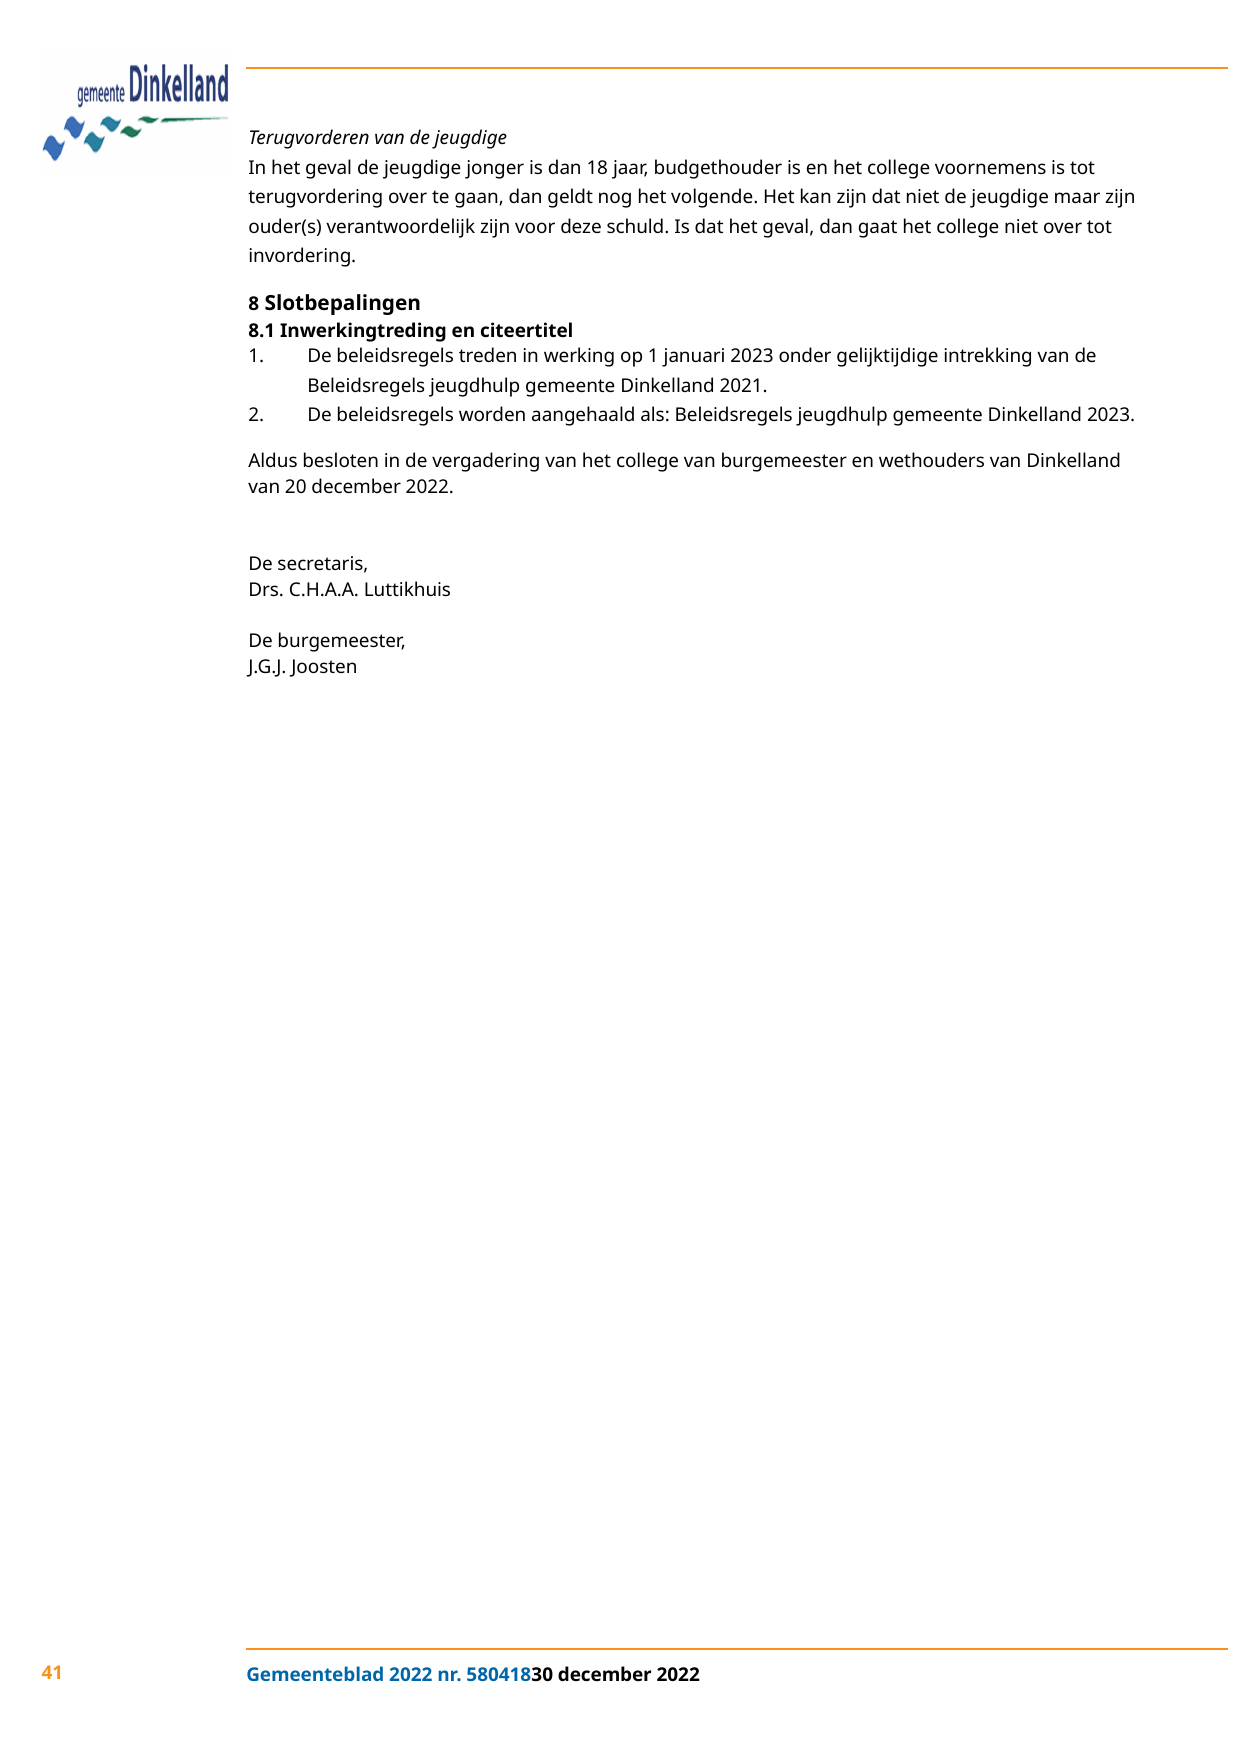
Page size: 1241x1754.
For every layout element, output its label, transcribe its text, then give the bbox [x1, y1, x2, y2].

text In het geval de jeugdige jonger is dan 18 jaar, budgethouder is en het college voornemens is tot terugvordering over te gaan, dan geldt nog het volgende. Het kan zijn dat niet de jeugdige maar zijn ouder(s) verantwoordelijk zijn voor deze schuld. Is dat het geval, dan gaat het college niet over tot invordering. [248, 154, 1152, 268]
list De beleidsregels worden aangehaald als: Beleidsregels jeugdhulp gemeente Dinkelland 2023. [248, 402, 1152, 427]
text Aldus besloten in de vergadering van het college van burgemeester en wethouders van Dinkelland van 20 december 2022. [248, 447, 1152, 499]
text De secretaris, [248, 550, 1152, 576]
picture [41, 47, 231, 172]
list De beleidsregels treden in werking op 1 januari 2023 onder gelijktijdige intrekking van de Beleidsregels jeugdhulp gemeente Dinkelland 2021. [248, 342, 1152, 398]
text Drs. C.H.A.A. Luttikhuis [248, 576, 1152, 602]
text De burgemeester, [248, 627, 1152, 653]
text 8.1 Inwerkingtreding en citeertitel [248, 317, 1152, 342]
text J.G.J. Joosten [248, 653, 1152, 679]
text Terugvorderen van de jeugdige [248, 124, 1152, 150]
text 8 Slotbepalingen [248, 288, 1152, 317]
